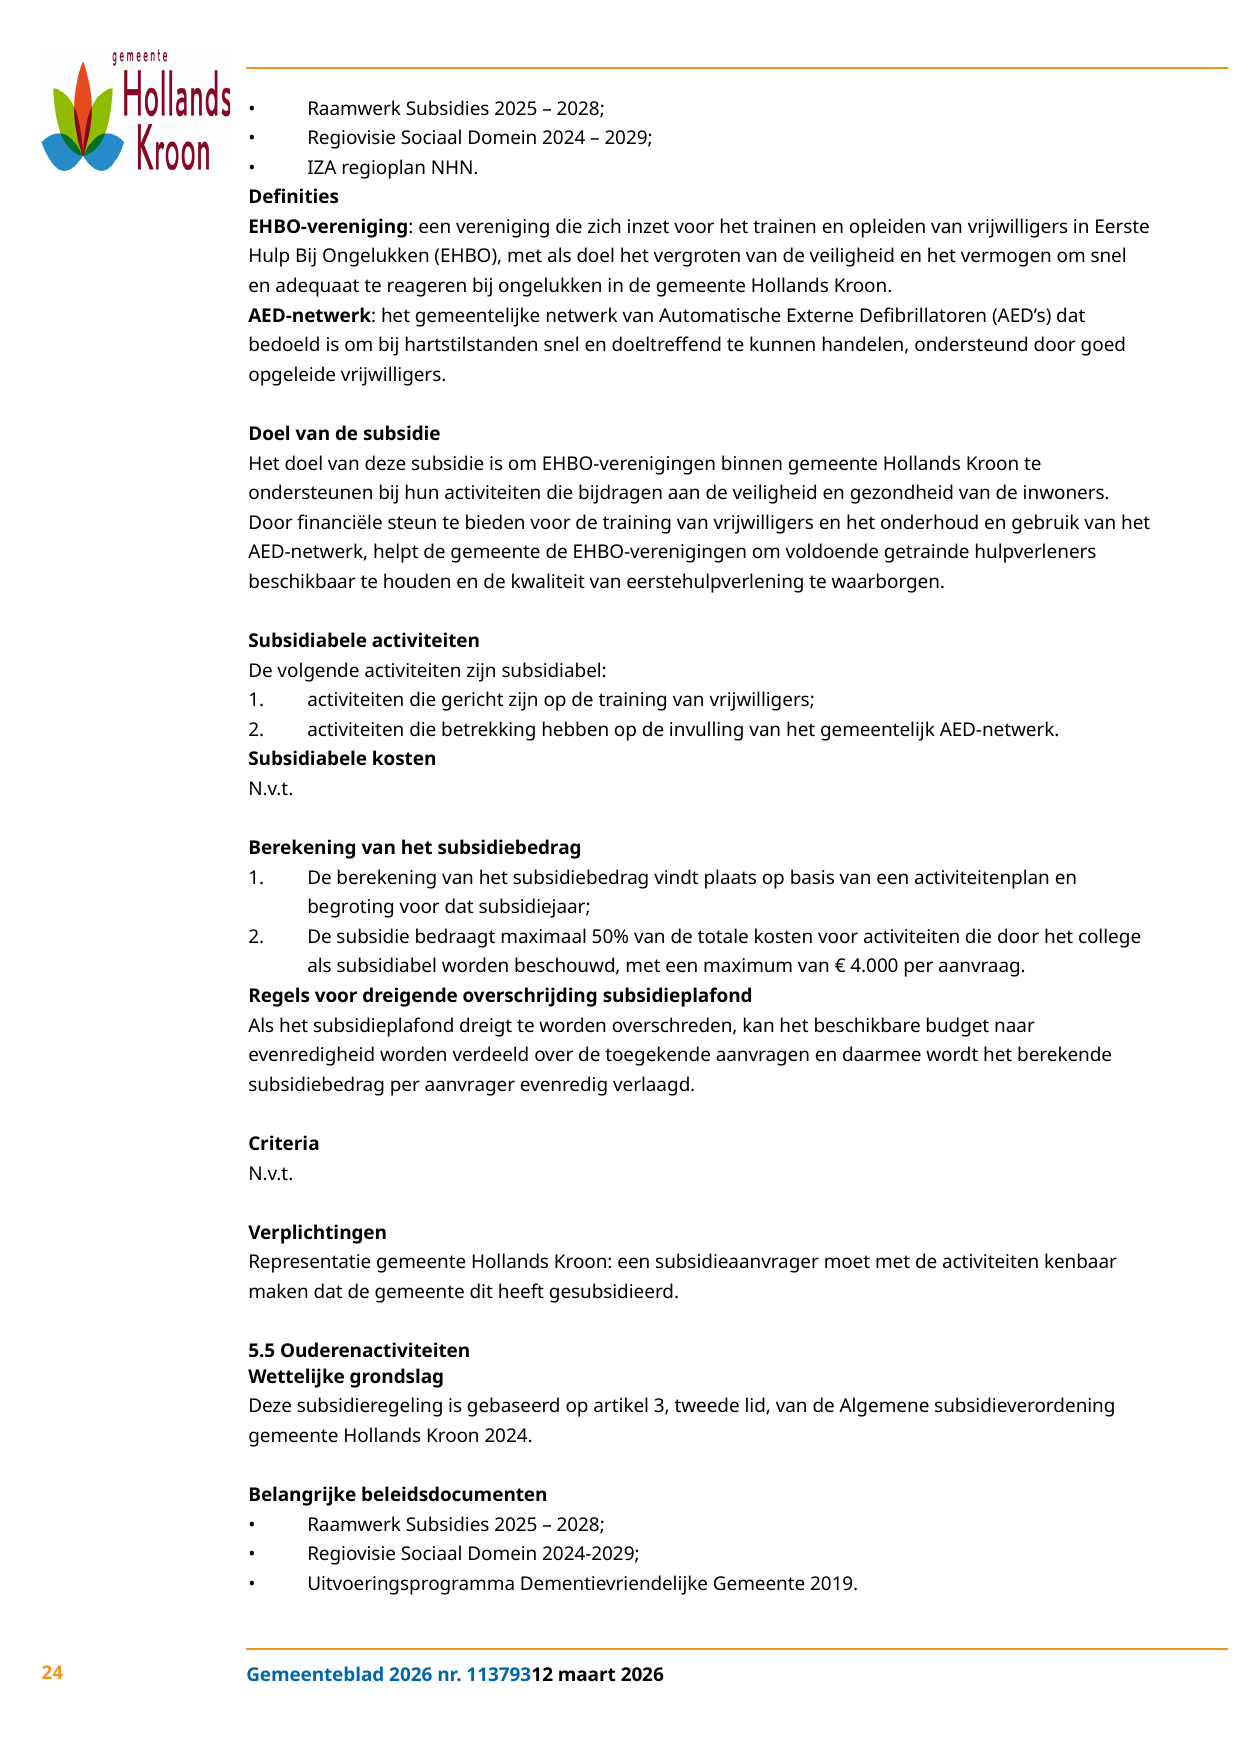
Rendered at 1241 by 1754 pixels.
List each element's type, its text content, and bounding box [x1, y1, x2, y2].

list Regiovisie Sociaal Domein 2024-2029; [248, 1541, 1152, 1566]
text Subsidiabele activiteiten [248, 627, 1152, 653]
text Wettelijke grondslag [248, 1363, 1152, 1389]
text EHBO-vereniging: een vereniging die zich inzet voor het trainen en opleiden van vrijwilligers in Eerste Hulp Bij Ongelukken (EHBO), met als doel het vergroten van de veiligheid en het vermogen om snel en adequaat te reageren bij ongelukken in de gemeente Hollands Kroon. [248, 213, 1152, 298]
text Berekening van het subsidiebedrag [248, 834, 1152, 860]
text De volgende activiteiten zijn subsidiabel: [248, 657, 1152, 683]
list De subsidie bedraagt maximaal 50% van de totale kosten voor activiteiten die door het college als subsidiabel worden beschouwd, met een maximum van € 4.000 per aanvraag. [248, 923, 1152, 978]
text Verplichtingen [248, 1219, 1152, 1245]
list Raamwerk Subsidies 2025 – 2028; [248, 95, 1152, 121]
picture [41, 47, 231, 172]
text AED-netwerk: het gemeentelijke netwerk van Automatische Externe Defibrillatoren (AED’s) dat bedoeld is om bij hartstilstanden snel en doeltreffend te kunnen handelen, ondersteund door goed opgeleide vrijwilligers. [248, 302, 1152, 387]
text Subsidiabele kosten [248, 746, 1152, 771]
text Definities [248, 183, 1152, 209]
text Het doel van deze subsidie is om EHBO-verenigingen binnen gemeente Hollands Kroon te ondersteunen bij hun activiteiten die bijdragen aan de veiligheid en gezondheid van de inwoners. Door financiële steun te bieden voor de training van vrijwilligers en het onderhoud en gebruik van het AED-netwerk, helpt de gemeente de EHBO-verenigingen om voldoende getrainde hulpverleners beschikbaar te houden en de kwaliteit van eerstehulpverlening te waarborgen. [248, 450, 1152, 594]
list activiteiten die gericht zijn op de training van vrijwilligers; [248, 686, 1152, 712]
list IZA regioplan NHN. [248, 154, 1152, 180]
text Deze subsidieregeling is gebaseerd op artikel 3, tweede lid, van de Algemene subsidieverordening gemeente Hollands Kroon 2024. [248, 1393, 1152, 1448]
text N.v.t. [248, 1160, 1152, 1186]
text Als het subsidieplafond dreigt te worden overschreden, kan het beschikbare budget naar evenredigheid worden verdeeld over de toegekende aanvragen en daarmee wordt het berekende subsidiebedrag per aanvrager evenredig verlaagd. [248, 1012, 1152, 1097]
list Regiovisie Sociaal Domein 2024 – 2029; [248, 124, 1152, 150]
text 5.5 Ouderenactiviteiten [248, 1337, 1152, 1363]
text Belangrijke beleidsdocumenten [248, 1481, 1152, 1507]
text Regels voor dreigende overschrijding subsidieplafond [248, 982, 1152, 1008]
text Criteria [248, 1130, 1152, 1156]
list De berekening van het subsidiebedrag vindt plaats op basis van een activiteitenplan en begroting voor dat subsidiejaar; [248, 864, 1152, 919]
text N.v.t. [248, 775, 1152, 801]
list activiteiten die betrekking hebben op de invulling van het gemeentelijk AED-netwerk. [248, 716, 1152, 742]
list Uitvoeringsprogramma Dementievriendelijke Gemeente 2019. [248, 1570, 1152, 1596]
list Raamwerk Subsidies 2025 – 2028; [248, 1511, 1152, 1537]
text Representatie gemeente Hollands Kroon: een subsidieaanvrager moet met de activiteiten kenbaar maken dat de gemeente dit heeft gesubsidieerd. [248, 1248, 1152, 1304]
text Doel van de subsidie [248, 420, 1152, 446]
